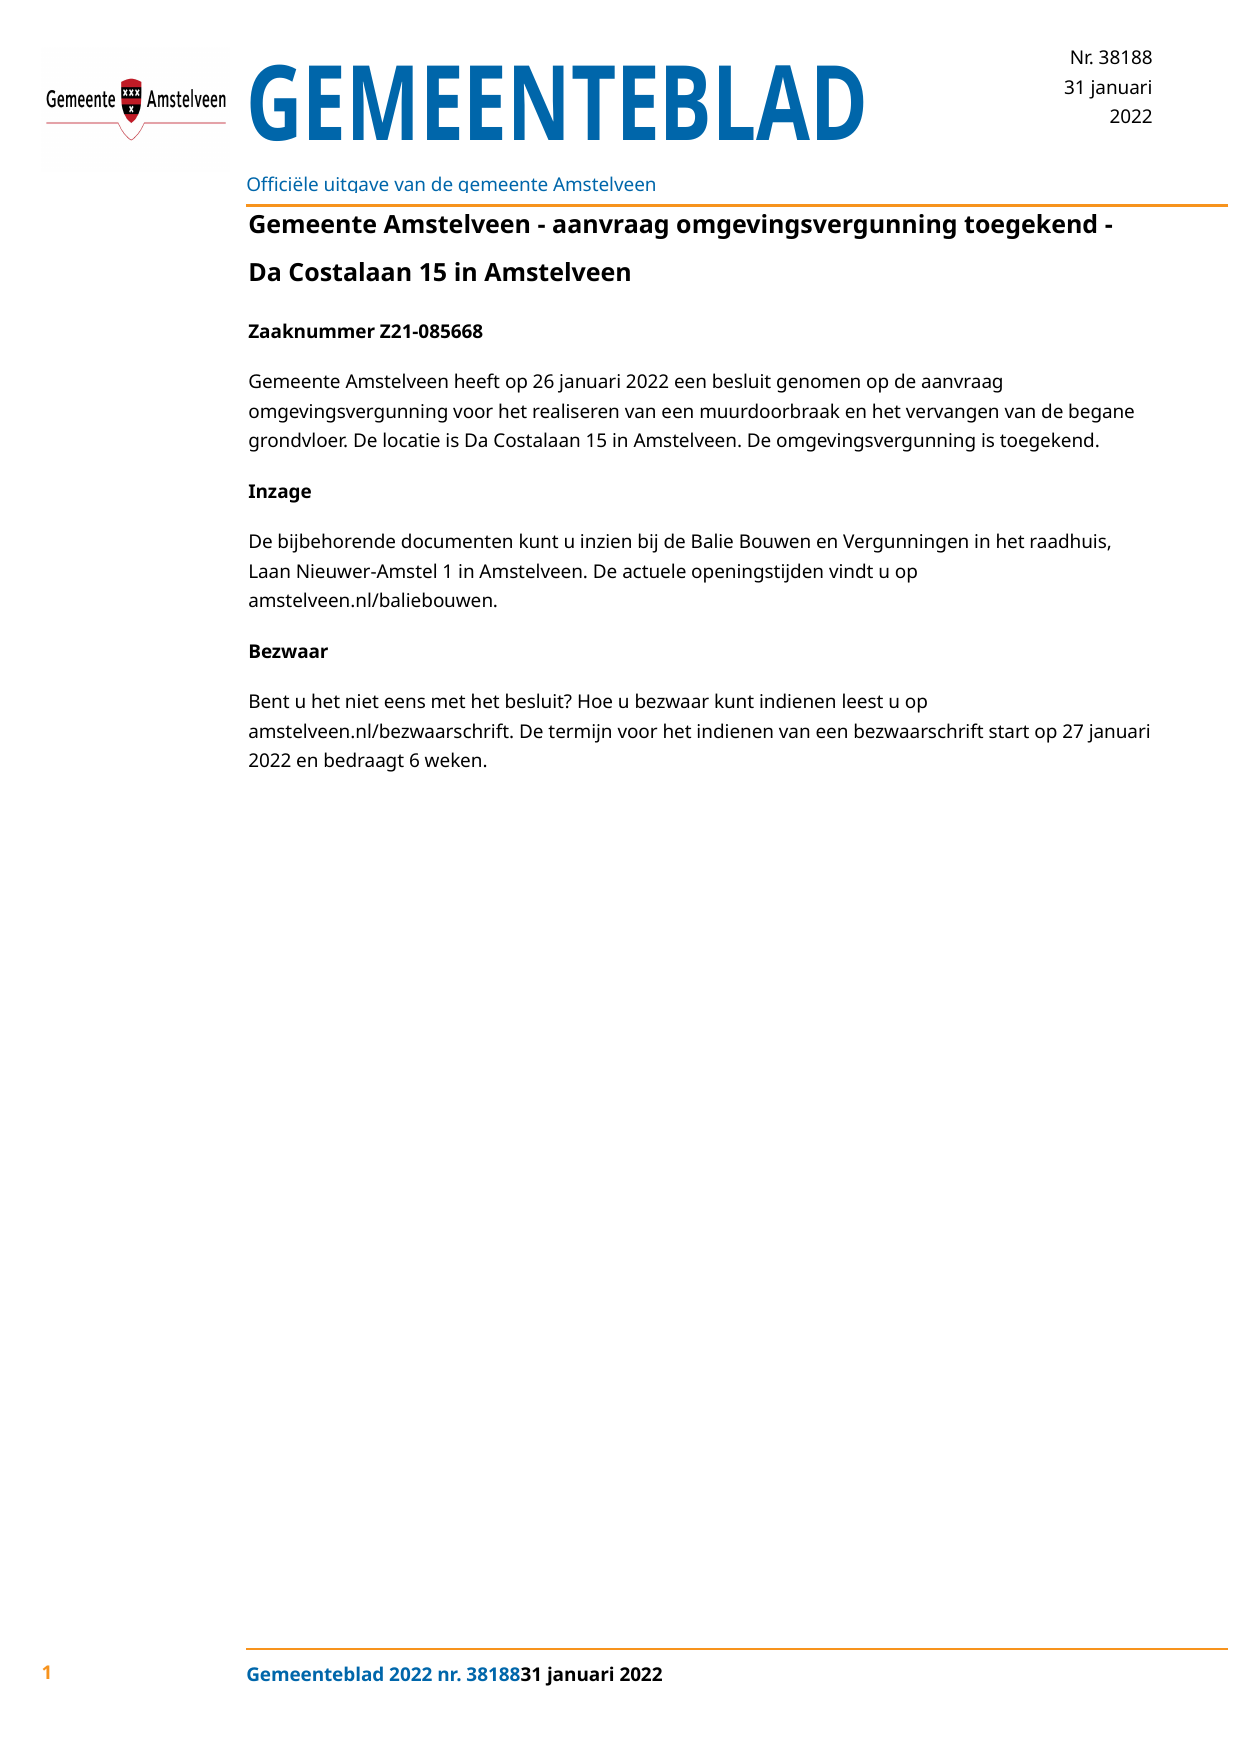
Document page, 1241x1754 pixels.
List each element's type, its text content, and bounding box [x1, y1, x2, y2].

picture [41, 47, 231, 172]
text Bezwaar [248, 638, 1152, 664]
text Inzage [248, 478, 1152, 504]
text Gemeente Amstelveen heeft op 26 januari 2022 een besluit genomen op de aanvraag omgevingsvergunning voor het realiseren van een muurdoorbraak en het vervangen van de begane grondvloer. De locatie is Da Costalaan 15 in Amstelveen. De omgevingsvergunning is toegekend. [248, 368, 1152, 453]
text Gemeente Amstelveen - aanvraag omgevingsvergunning toegekend - Da Costalaan 15 in Amstelveen [248, 207, 1152, 288]
text Bent u het niet eens met het besluit? Hoe u bezwaar kunt indienen leest u op amstelveen.nl/bezwaarschrift. De termijn voor het indienen van een bezwaarschrift start op 27 januari 2022 en bedraagt 6 weken. [248, 688, 1152, 773]
text De bijbehorende documenten kunt u inzien bij de Balie Bouwen en Vergunningen in het raadhuis, Laan Nieuwer-Amstel 1 in Amstelveen. De actuele openingstijden vindt u op amstelveen.nl/baliebouwen. [248, 528, 1152, 613]
text Zaaknummer Z21-085668 [248, 318, 1152, 344]
